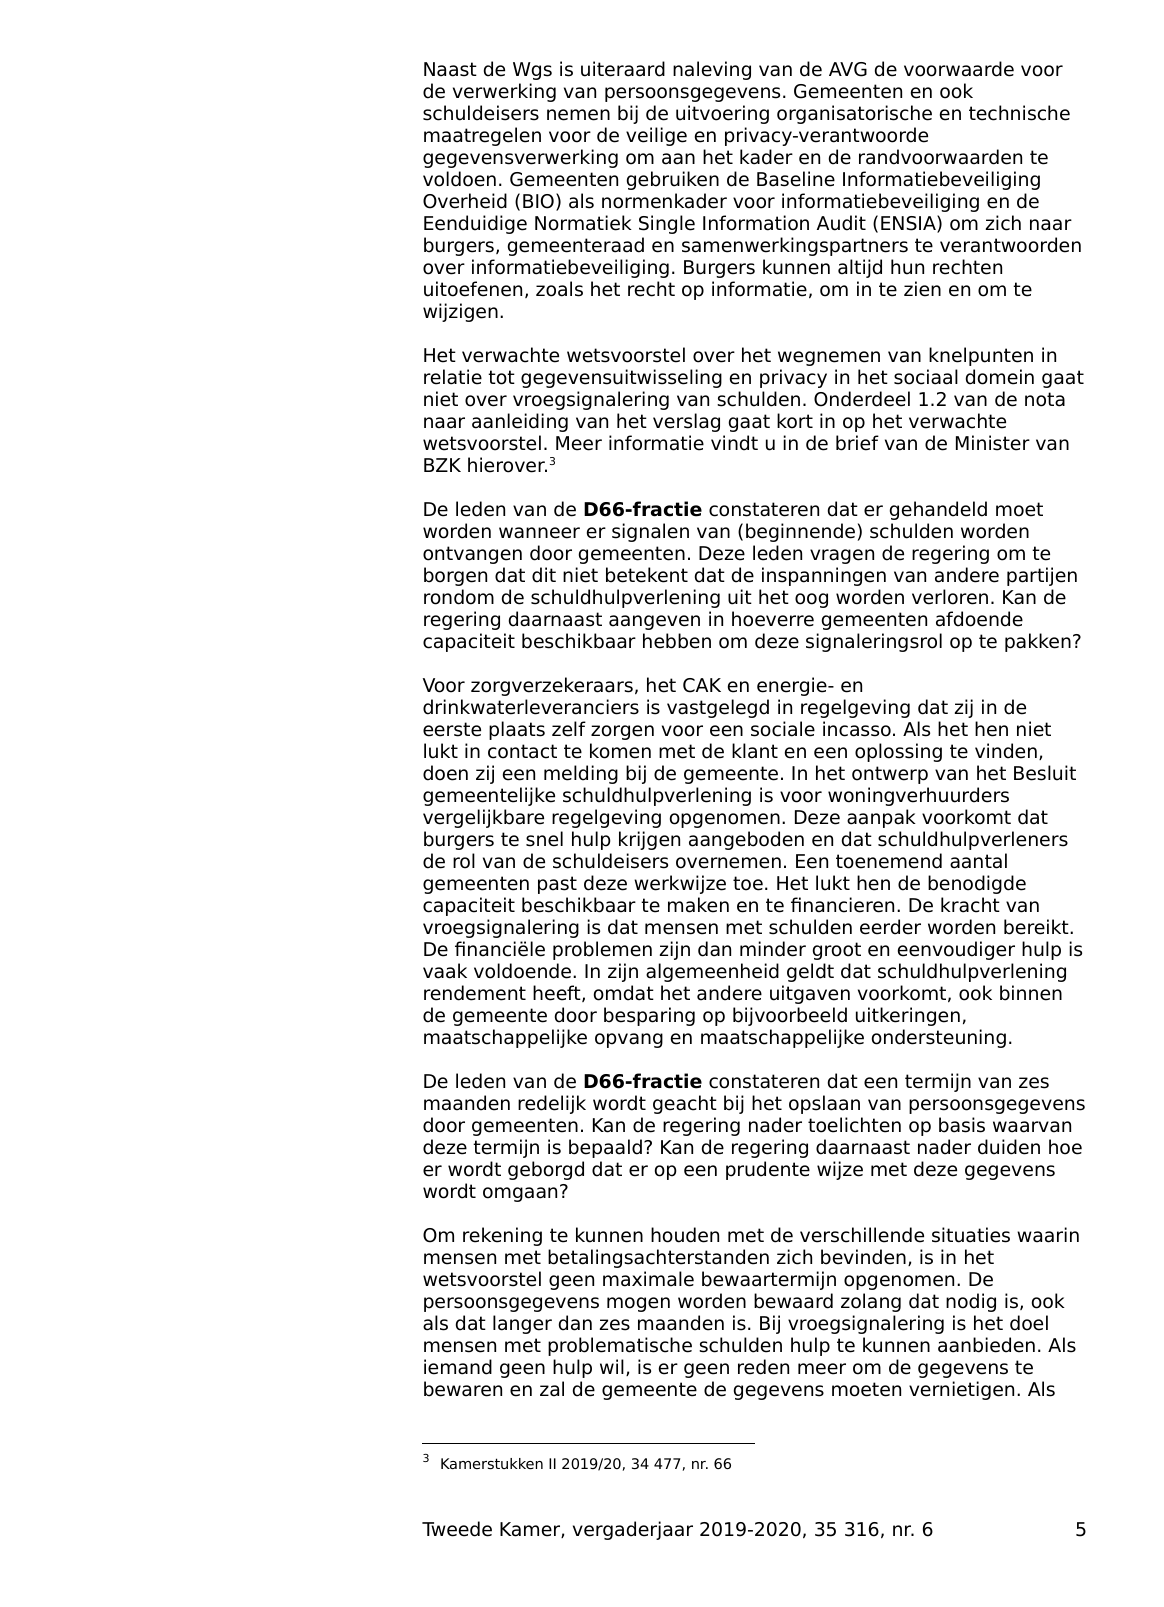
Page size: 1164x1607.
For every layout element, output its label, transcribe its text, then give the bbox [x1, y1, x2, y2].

text Het verwachte wetsvoorstel over het wegnemen van knelpunten in relatie tot gegevensuitwisseling en privacy in het sociaal domein gaat niet over vroegsignalering van schulden. Onderdeel 1.2 van de nota naar aanleiding van het verslag gaat kort in op het verwachte wetsvoorstel. Meer informatie vindt u in de brief van de Minister van BZK hierover. [422, 345, 1087, 477]
text De leden van de D66-fractie constateren dat er gehandeld moet worden wanneer er signalen van (beginnende) schulden worden ontvangen door gemeenten. Deze leden vragen de regering om te borgen dat dit niet betekent dat de inspanningen van andere partijen rondom de schuldhulpverlening uit het oog worden verloren. Kan de regering daarnaast aangeven in hoeverre gemeenten afdoende capaciteit beschikbaar hebben om deze signaleringsrol op te pakken? [422, 499, 1087, 653]
text Om rekening te kunnen houden met de verschillende situaties waarin mensen met betalingsachterstanden zich bevinden, is in het wetsvoorstel geen maximale bewaartermijn opgenomen. De persoonsgegevens mogen worden bewaard zolang dat nodig is, ook als dat langer dan zes maanden is. Bij vroegsignalering is het doel mensen met problematische schulden hulp te kunnen aanbieden. Als iemand geen hulp wil, is er geen reden meer om de gegevens te bewaren en zal de gemeente de gegevens moeten vernietigen. Als [422, 1225, 1087, 1401]
text Kamerstukken II 2019/20, 34 477, nr. 66 [422, 1452, 1087, 1474]
text Naast de Wgs is uiteraard naleving van de AVG de voorwaarde voor de verwerking van persoonsgegevens. Gemeenten en ook schuldeisers nemen bij de uitvoering organisatorische en technische maatregelen voor de veilige en privacy-verantwoorde gegevensverwerking om aan het kader en de randvoorwaarden te voldoen. Gemeenten gebruiken de Baseline Informatiebeveiliging Overheid (BIO) als normenkader voor informatiebeveiliging en de Eenduidige Normatiek Single Information Audit (ENSIA) om zich naar burgers, gemeenteraad en samenwerkingspartners te verantwoorden over informatiebeveiliging. Burgers kunnen altijd hun rechten uitoefenen, zoals het recht op informatie, om in te zien en om te wijzigen. [422, 59, 1087, 323]
text De leden van de D66-fractie constateren dat een termijn van zes maanden redelijk wordt geacht bij het opslaan van persoonsgegevens door gemeenten. Kan de regering nader toelichten op basis waarvan deze termijn is bepaald? Kan de regering daarnaast nader duiden hoe er wordt geborgd dat er op een prudente wijze met deze gegevens wordt omgaan? [422, 1071, 1087, 1203]
text Voor zorgverzekeraars, het CAK en energie- en drinkwaterleveranciers is vastgelegd in regelgeving dat zij in de eerste plaats zelf zorgen voor een sociale incasso. Als het hen niet lukt in contact te komen met de klant en een oplossing te vinden, doen zij een melding bij de gemeente. In het ontwerp van het Besluit gemeentelijke schuldhulpverlening is voor woningverhuurders vergelijkbare regelgeving opgenomen. Deze aanpak voorkomt dat burgers te snel hulp krijgen aangeboden en dat schuldhulpverleners de rol van de schuldeisers overnemen. Een toenemend aantal gemeenten past deze werkwijze toe. Het lukt hen de benodigde capaciteit beschikbaar te maken en te financieren. De kracht van vroegsignalering is dat mensen met schulden eerder worden bereikt. De financiële problemen zijn dan minder groot en eenvoudiger hulp is vaak voldoende. In zijn algemeenheid geldt dat schuldhulpverlening rendement heeft, omdat het andere uitgaven voorkomt, ook binnen de gemeente door besparing op bijvoorbeeld uitkeringen, maatschappelijke opvang en maatschappelijke ondersteuning. [422, 675, 1087, 1049]
